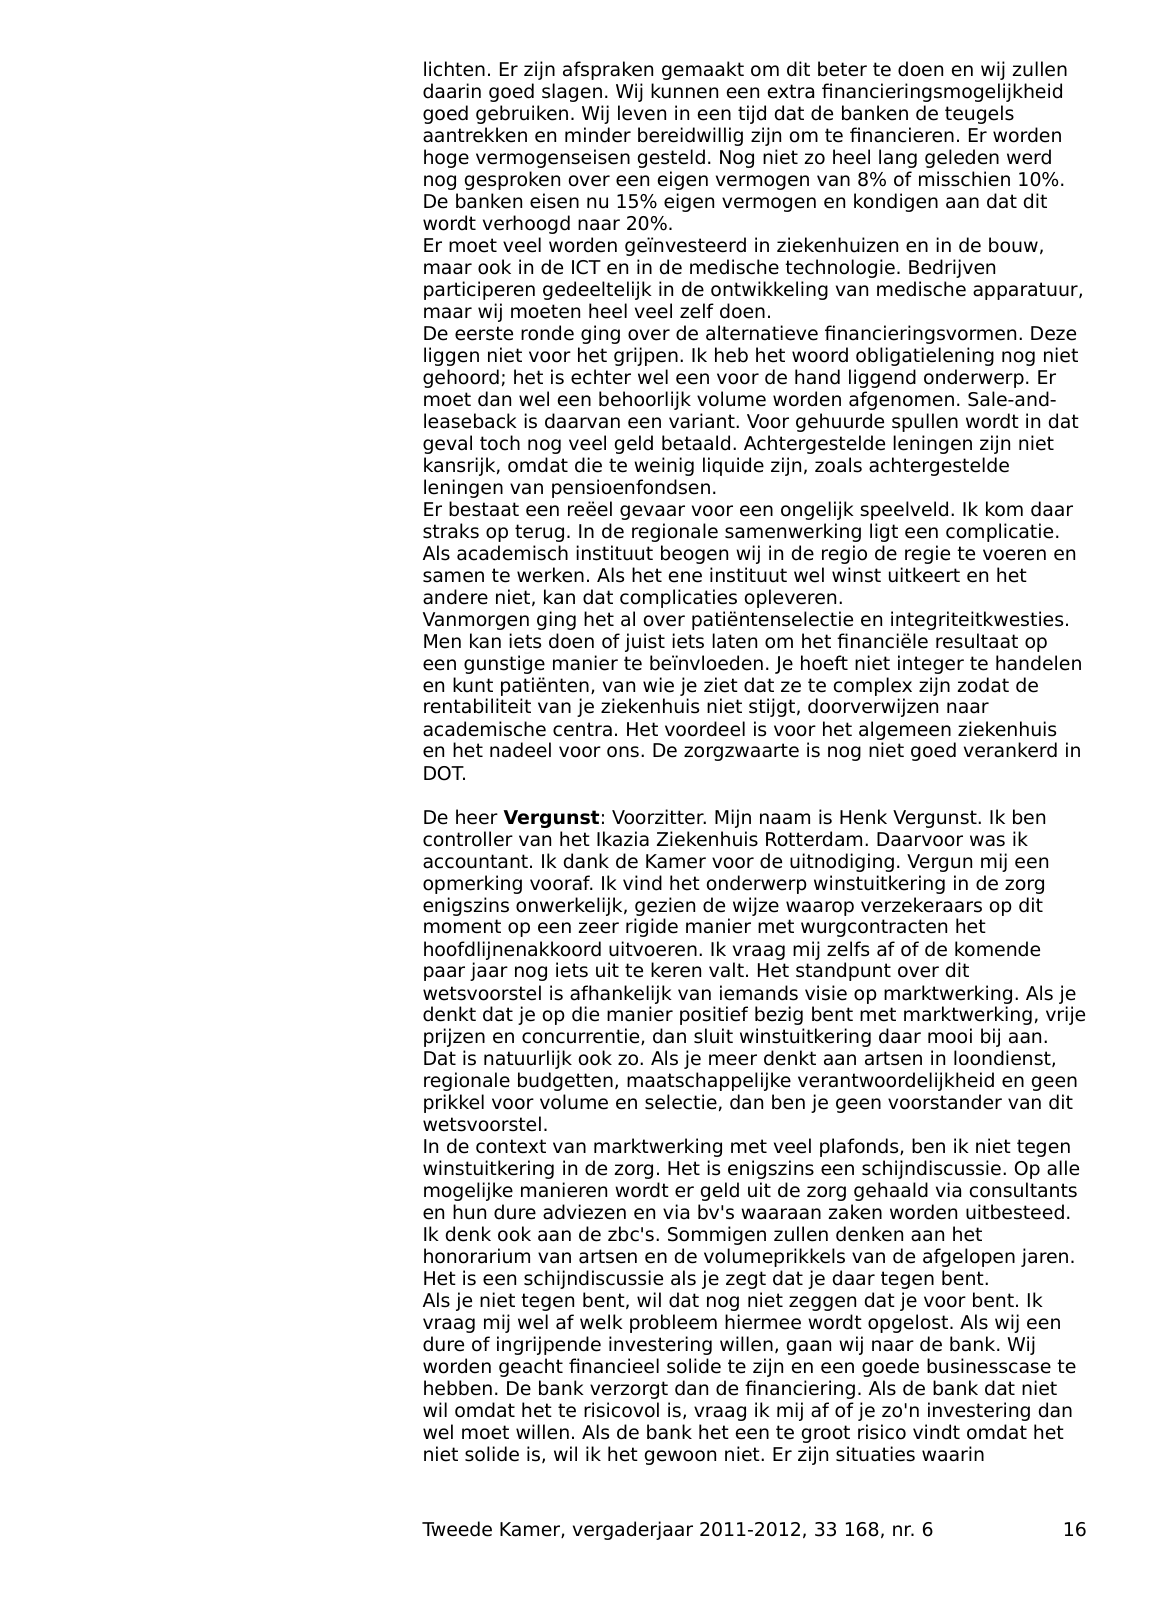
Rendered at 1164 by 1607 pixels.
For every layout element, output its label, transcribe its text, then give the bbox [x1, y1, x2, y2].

text Er moet veel worden geïnvesteerd in ziekenhuizen en in de bouw, maar ook in de ICT en in de medische technologie. Bedrijven participeren gedeeltelijk in de ontwikkeling van medische apparatuur, maar wij moeten heel veel zelf doen. [422, 235, 1087, 323]
text Vanmorgen ging het al over patiëntenselectie en integriteitkwesties. Men kan iets doen of juist iets laten om het financiële resultaat op een gunstige manier te beïnvloeden. Je hoeft niet integer te handelen en kunt patiënten, van wie je ziet dat ze te complex zijn zodat de rentabiliteit van je ziekenhuis niet stijgt, doorverwijzen naar academische centra. Het voordeel is voor het algemeen ziekenhuis en het nadeel voor ons. De zorgzwaarte is nog niet goed verankerd in DOT. [422, 608, 1087, 784]
text Als je niet tegen bent, wil dat nog niet zeggen dat je voor bent. Ik vraag mij wel af welk probleem hiermee wordt opgelost. Als wij een dure of ingrijpende investering willen, gaan wij naar de bank. Wij worden geacht financieel solide te zijn en een goede businesscase te hebben. De bank verzorgt dan de financiering. Als de bank dat niet wil omdat het te risicovol is, vraag ik mij af of je zo'n investering dan wel moet willen. Als de bank het een te groot risico vindt omdat het niet solide is, wil ik het gewoon niet. Er zijn situaties waarin [422, 1290, 1087, 1466]
text Er bestaat een reëel gevaar voor een ongelijk speelveld. Ik kom daar straks op terug. In de regionale samenwerking ligt een complicatie. Als academisch instituut beogen wij in de regio de regie te voeren en samen te werken. Als het ene instituut wel winst uitkeert en het andere niet, kan dat complicaties opleveren. [422, 499, 1087, 608]
text De heer Vergunst: Voorzitter. Mijn naam is Henk Vergunst. Ik ben controller van het Ikazia Ziekenhuis Rotterdam. Daarvoor was ik accountant. Ik dank de Kamer voor de uitnodiging. Vergun mij een opmerking vooraf. Ik vind het onderwerp winstuitkering in de zorg enigszins onwerkelijk, gezien de wijze waarop verzekeraars op dit moment op een zeer rigide manier met wurgcontracten het hoofdlijnenakkoord uitvoeren. Ik vraag mij zelfs af of de komende paar jaar nog iets uit te keren valt. Het standpunt over dit wetsvoorstel is afhankelijk van iemands visie op marktwerking. Als je denkt dat je op die manier positief bezig bent met marktwerking, vrije prijzen en concurrentie, dan sluit winstuitkering daar mooi bij aan. Dat is natuurlijk ook zo. Als je meer denkt aan artsen in loondienst, regionale budgetten, maatschappelijke verantwoordelijkheid en geen prikkel voor volume en selectie, dan ben je geen voorstander van dit wetsvoorstel. [422, 807, 1087, 1136]
text In de context van marktwerking met veel plafonds, ben ik niet tegen winstuitkering in de zorg. Het is enigszins een schijndiscussie. Op alle mogelijke manieren wordt er geld uit de zorg gehaald via consultants en hun dure adviezen en via bv's waaraan zaken worden uitbesteed. Ik denk ook aan de zbc's. Sommigen zullen denken aan het honorarium van artsen en de volumeprikkels van de afgelopen jaren. Het is een schijndiscussie als je zegt dat je daar tegen bent. [422, 1136, 1087, 1290]
text De eerste ronde ging over de alternatieve financieringsvormen. Deze liggen niet voor het grijpen. Ik heb het woord obligatielening nog niet gehoord; het is echter wel een voor de hand liggend onderwerp. Er moet dan wel een behoorlijk volume worden afgenomen. Sale-and-leaseback is daarvan een variant. Voor gehuurde spullen wordt in dat geval toch nog veel geld betaald. Achtergestelde leningen zijn niet kansrijk, omdat die te weinig liquide zijn, zoals achtergestelde leningen van pensioenfondsen. [422, 323, 1087, 499]
text lichten. Er zijn afspraken gemaakt om dit beter te doen en wij zullen daarin goed slagen. Wij kunnen een extra financieringsmogelijkheid goed gebruiken. Wij leven in een tijd dat de banken de teugels aantrekken en minder bereidwillig zijn om te financieren. Er worden hoge vermogenseisen gesteld. Nog niet zo heel lang geleden werd nog gesproken over een eigen vermogen van 8% of misschien 10%. De banken eisen nu 15% eigen vermogen en kondigen aan dat dit wordt verhoogd naar 20%. [422, 59, 1087, 235]
